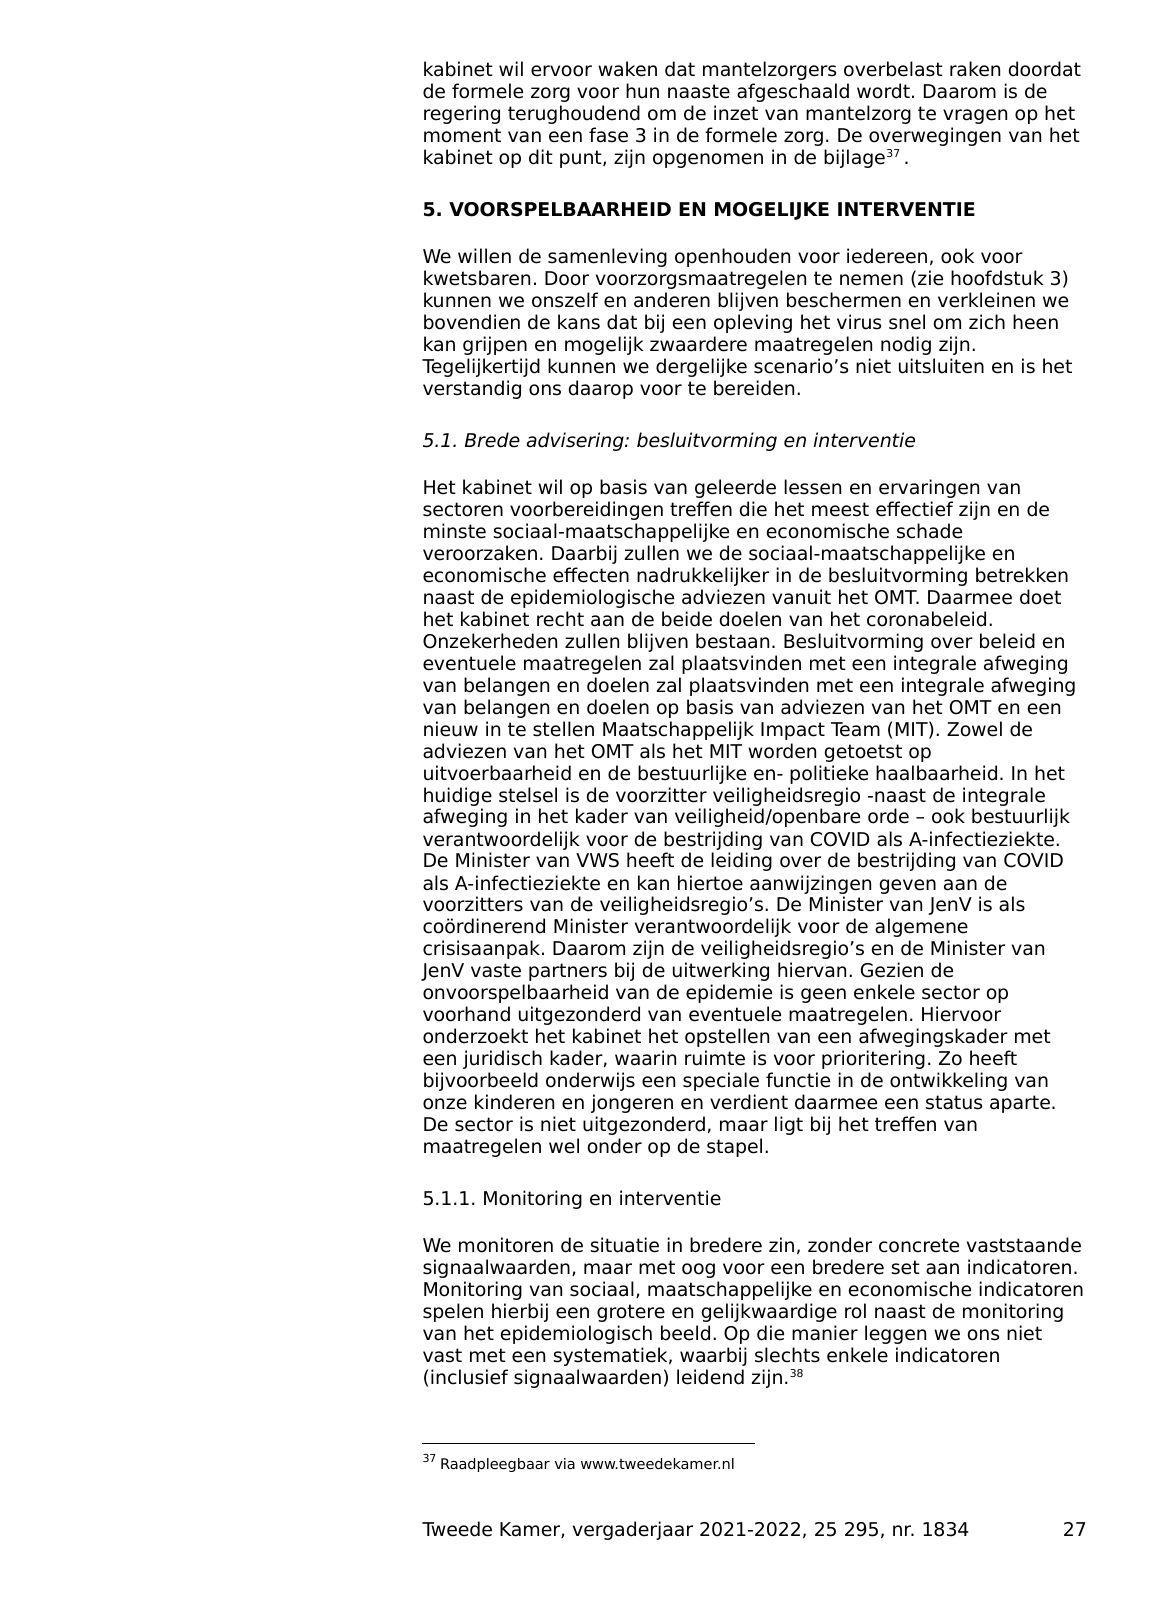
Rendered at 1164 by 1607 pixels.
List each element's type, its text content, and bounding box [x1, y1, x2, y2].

text We monitoren de situatie in bredere zin, zonder concrete vaststaande signaalwaarden, maar met oog voor een bredere set aan indicatoren. Monitoring van sociaal, maatschappelijke en economische indicatoren spelen hierbij een grotere en gelijkwaardige rol naast de monitoring van het epidemiologisch beeld. Op die manier leggen we ons niet vast met een systematiek, waarbij slechts enkele indicatoren (inclusief signaalwaarden) leidend zijn. [422, 1235, 1087, 1389]
text We willen de samenleving openhouden voor iedereen, ook voor kwetsbaren. Door voorzorgsmaatregelen te nemen (zie hoofdstuk 3) kunnen we onszelf en anderen blijven beschermen en verkleinen we bovendien de kans dat bij een opleving het virus snel om zich heen kan grijpen en mogelijk zwaardere maatregelen nodig zijn. Tegelijkertijd kunnen we dergelijke scenario’s niet uitsluiten en is het verstandig ons daarop voor te bereiden. [422, 246, 1087, 400]
subtitle 5.1. Brede advisering: besluitvorming en interventie [422, 430, 1087, 452]
text Het kabinet wil op basis van geleerde lessen en ervaringen van sectoren voorbereidingen treffen die het meest effectief zijn en de minste sociaal-maatschappelijke en economische schade veroorzaken. Daarbij zullen we de sociaal-maatschappelijke en economische effecten nadrukkelijker in de besluitvorming betrekken naast de epidemiologische adviezen vanuit het OMT. Daarmee doet het kabinet recht aan de beide doelen van het coronabeleid. Onzekerheden zullen blijven bestaan. Besluitvorming over beleid en eventuele maatregelen zal plaatsvinden met een integrale afweging van belangen en doelen zal plaatsvinden met een integrale afweging van belangen en doelen op basis van adviezen van het OMT en een nieuw in te stellen Maatschappelijk Impact Team (MIT). Zowel de adviezen van het OMT als het MIT worden getoetst op uitvoerbaarheid en de bestuurlijke en- politieke haalbaarheid. In het huidige stelsel is de voorzitter veiligheidsregio -naast de integrale afweging in het kader van veiligheid/openbare orde – ook bestuurlijk verantwoordelijk voor de bestrijding van COVID als A-infectieziekte. De Minister van VWS heeft de leiding over de bestrijding van COVID als A-infectieziekte en kan hiertoe aanwijzingen geven aan de voorzitters van de veiligheidsregio’s. De Minister van JenV is als coördinerend Minister verantwoordelijk voor de algemene crisisaanpak. Daarom zijn de veiligheidsregio’s en de Minister van JenV vaste partners bij de uitwerking hiervan. Gezien de onvoorspelbaarheid van de epidemie is geen enkele sector op voorhand uitgezonderd van eventuele maatregelen. Hiervoor onderzoekt het kabinet het opstellen van een afwegingskader met een juridisch kader, waarin ruimte is voor prioritering. Zo heeft bijvoorbeeld onderwijs een speciale functie in de ontwikkeling van onze kinderen en jongeren en verdient daarmee een status aparte. De sector is niet uitgezonderd, maar ligt bij het treffen van maatregelen wel onder op de stapel. [422, 477, 1087, 1158]
text kabinet wil ervoor waken dat mantelzorgers overbelast raken doordat de formele zorg voor hun naaste afgeschaald wordt. Daarom is de regering terughoudend om de inzet van mantelzorg te vragen op het moment van een fase 3 in de formele zorg. De overwegingen van het kabinet op dit punt, zijn opgenomen in de bijlage. [422, 59, 1087, 169]
subtitle 5. VOORSPELBAARHEID EN MOGELIJKE INTERVENTIE [422, 199, 1087, 221]
text Raadpleegbaar via www.tweedekamer.nl [422, 1452, 1087, 1474]
subtitle 5.1.1. Monitoring en interventie [422, 1188, 1087, 1210]
